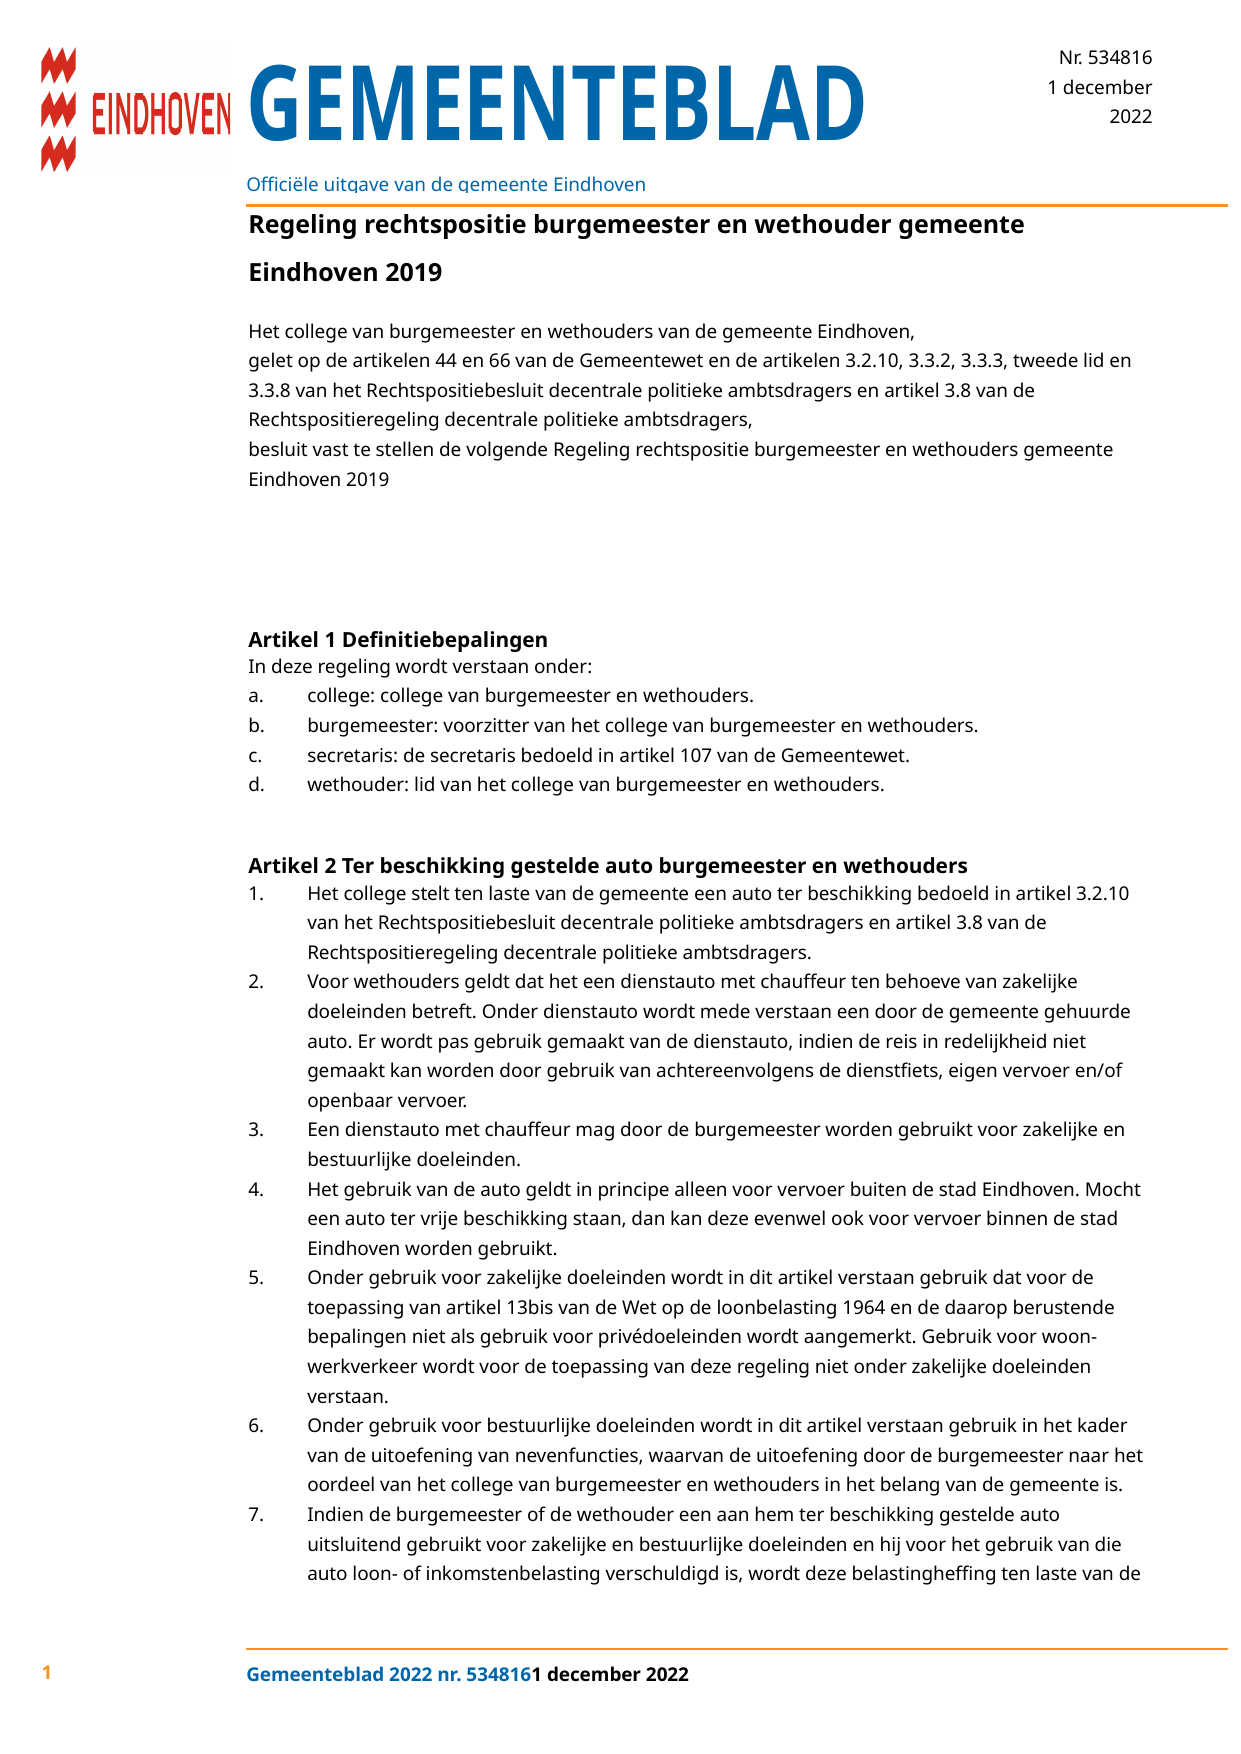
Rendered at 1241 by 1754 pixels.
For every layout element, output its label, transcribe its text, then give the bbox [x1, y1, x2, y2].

list Een dienstauto met chauffeur mag door de burgemeester worden gebruikt voor zakelijke en bestuurlijke doeleinden. [248, 1117, 1152, 1172]
text Artikel 1 Definitiebepalingen [248, 625, 1152, 653]
text Het college van burgemeester en wethouders van de gemeente Eindhoven, [248, 318, 1152, 344]
text gelet op de artikelen 44 en 66 van de Gemeentewet en de artikelen 3.2.10, 3.3.2, 3.3.3, tweede lid en 3.3.8 van het Rechtspositiebesluit decentrale politieke ambtsdragers en artikel 3.8 van de Rechtspositieregeling decentrale politieke ambtsdragers, [248, 347, 1152, 432]
list college: college van burgemeester en wethouders. [248, 683, 1152, 708]
text besluit vast te stellen de volgende Regeling rechtspositie burgemeester en wethouders gemeente Eindhoven 2019 [248, 436, 1152, 492]
list Indien de burgemeester of de wethouder een aan hem ter beschikking gestelde auto uitsluitend gebruikt voor zakelijke en bestuurlijke doeleinden en hij voor het gebruik van die auto loon- of inkomstenbelasting verschuldigd is, wordt deze belastingheffing ten laste van de [248, 1501, 1152, 1586]
list Onder gebruik voor bestuurlijke doeleinden wordt in dit artikel verstaan gebruik in het kader van de uitoefening van nevenfuncties, waarvan de uitoefening door de burgemeester naar het oordeel van het college van burgemeester en wethouders in het belang van de gemeente is. [248, 1412, 1152, 1497]
list Het gebruik van de auto geldt in principe alleen voor vervoer buiten de stad Eindhoven. Mocht een auto ter vrije beschikking staan, dan kan deze evenwel ook voor vervoer binnen de stad Eindhoven worden gebruikt. [248, 1176, 1152, 1261]
text In deze regeling wordt verstaan onder: [248, 653, 1152, 679]
text Regeling rechtspositie burgemeester en wethouder gemeente Eindhoven 2019 [248, 207, 1152, 288]
text Artikel 2 Ter beschikking gestelde auto burgemeester en wethouders [248, 851, 1152, 880]
list wethouder: lid van het college van burgemeester en wethouders. [248, 771, 1152, 797]
list Voor wethouders geldt dat het een dienstauto met chauffeur ten behoeve van zakelijke doeleinden betreft. Onder dienstauto wordt mede verstaan een door de gemeente gehuurde auto. Er wordt pas gebruik gemaakt van de dienstauto, indien de reis in redelijkheid niet gemaakt kan worden door gebruik van achtereenvolgens de dienstfiets, eigen vervoer en/of openbaar vervoer. [248, 969, 1152, 1113]
list burgemeester: voorzitter van het college van burgemeester en wethouders. [248, 712, 1152, 738]
picture [41, 47, 231, 172]
list Onder gebruik voor zakelijke doeleinden wordt in dit artikel verstaan gebruik dat voor de toepassing van artikel 13bis van de Wet op de loonbelasting 1964 en de daarop berustende bepalingen niet als gebruik voor privédoeleinden wordt aangemerkt. Gebruik voor woon-werkverkeer wordt voor de toepassing van deze regeling niet onder zakelijke doeleinden verstaan. [248, 1264, 1152, 1408]
list secretaris: de secretaris bedoeld in artikel 107 van de Gemeentewet. [248, 742, 1152, 768]
list Het college stelt ten laste van de gemeente een auto ter beschikking bedoeld in artikel 3.2.10 van het Rechtspositiebesluit decentrale politieke ambtsdragers en artikel 3.8 van de Rechtspositieregeling decentrale politieke ambtsdragers. [248, 880, 1152, 965]
